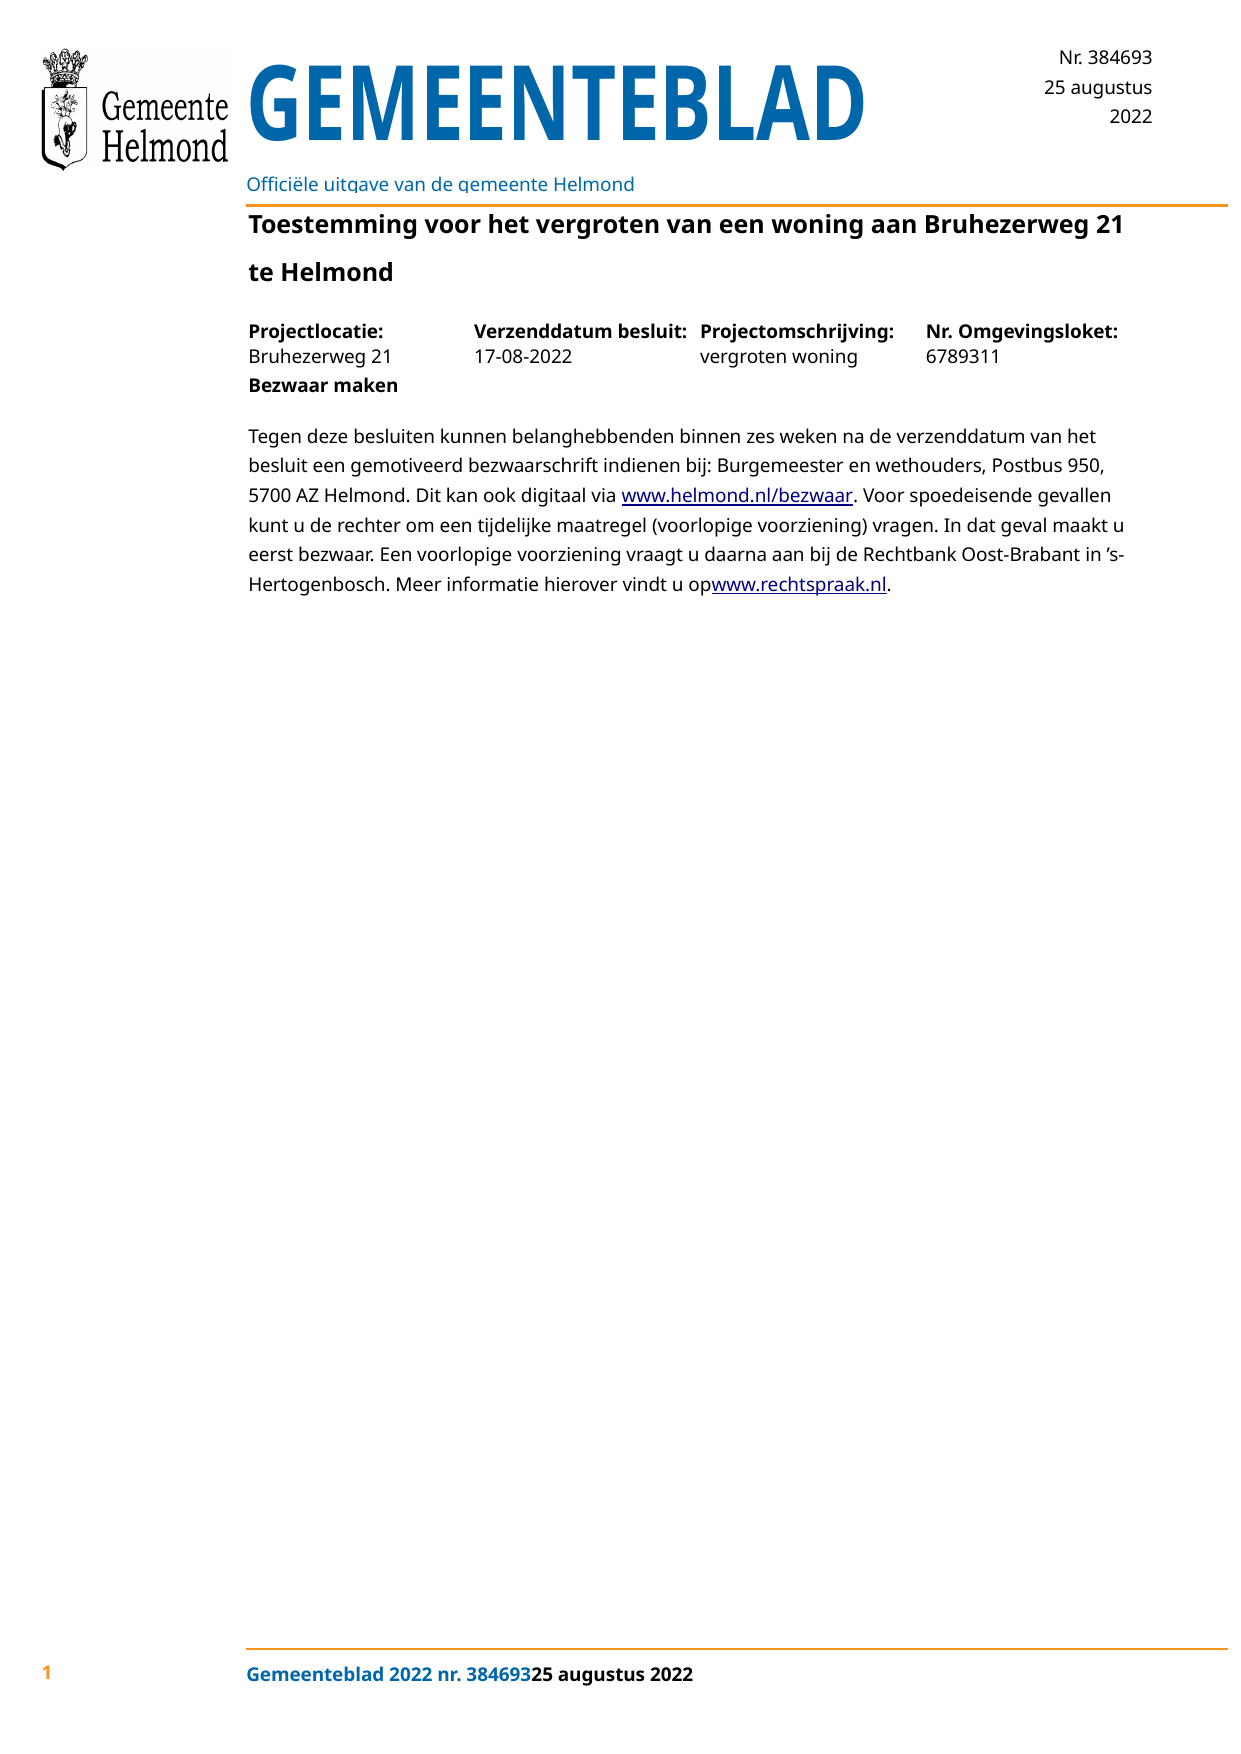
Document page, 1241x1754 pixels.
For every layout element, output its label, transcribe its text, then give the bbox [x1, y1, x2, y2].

table_cell vergroten woning [700, 344, 926, 369]
table_header Nr. Omgevingsloket: [926, 318, 1152, 344]
text Bezwaar maken [248, 373, 1152, 398]
table_cell Bruhezerweg 21 [248, 344, 474, 369]
table_header Projectlocatie: [248, 318, 474, 344]
table_cell 6789311 [926, 344, 1152, 369]
text Tegen deze besluiten kunnen belanghebbenden binnen zes weken na de verzenddatum van het besluit een gemotiveerd bezwaarschrift indienen bij: Burgemeester en wethouders, Postbus 950, 5700 AZ Helmond. Dit kan ook digitaal via www.helmond.nl/bezwaar. Voor spoedeisende gevallen kunt u de rechter om een tijdelijke maatregel (voorlopige voorziening) vragen. In dat geval maakt u eerst bezwaar. Een voorlopige voorziening vraagt u daarna aan bij de Rechtbank Oost-Brabant in ’s-Hertogenbosch. Meer informatie hierover vindt u opwww.rechtspraak.nl. [248, 423, 1152, 597]
text Toestemming voor het vergroten van een woning aan Bruhezerweg 21 te Helmond [248, 207, 1152, 288]
table_cell 17-08-2022 [474, 344, 700, 369]
picture [41, 47, 231, 172]
table_header Projectomschrijving: [700, 318, 926, 344]
table_header Verzenddatum besluit: [474, 318, 700, 344]
